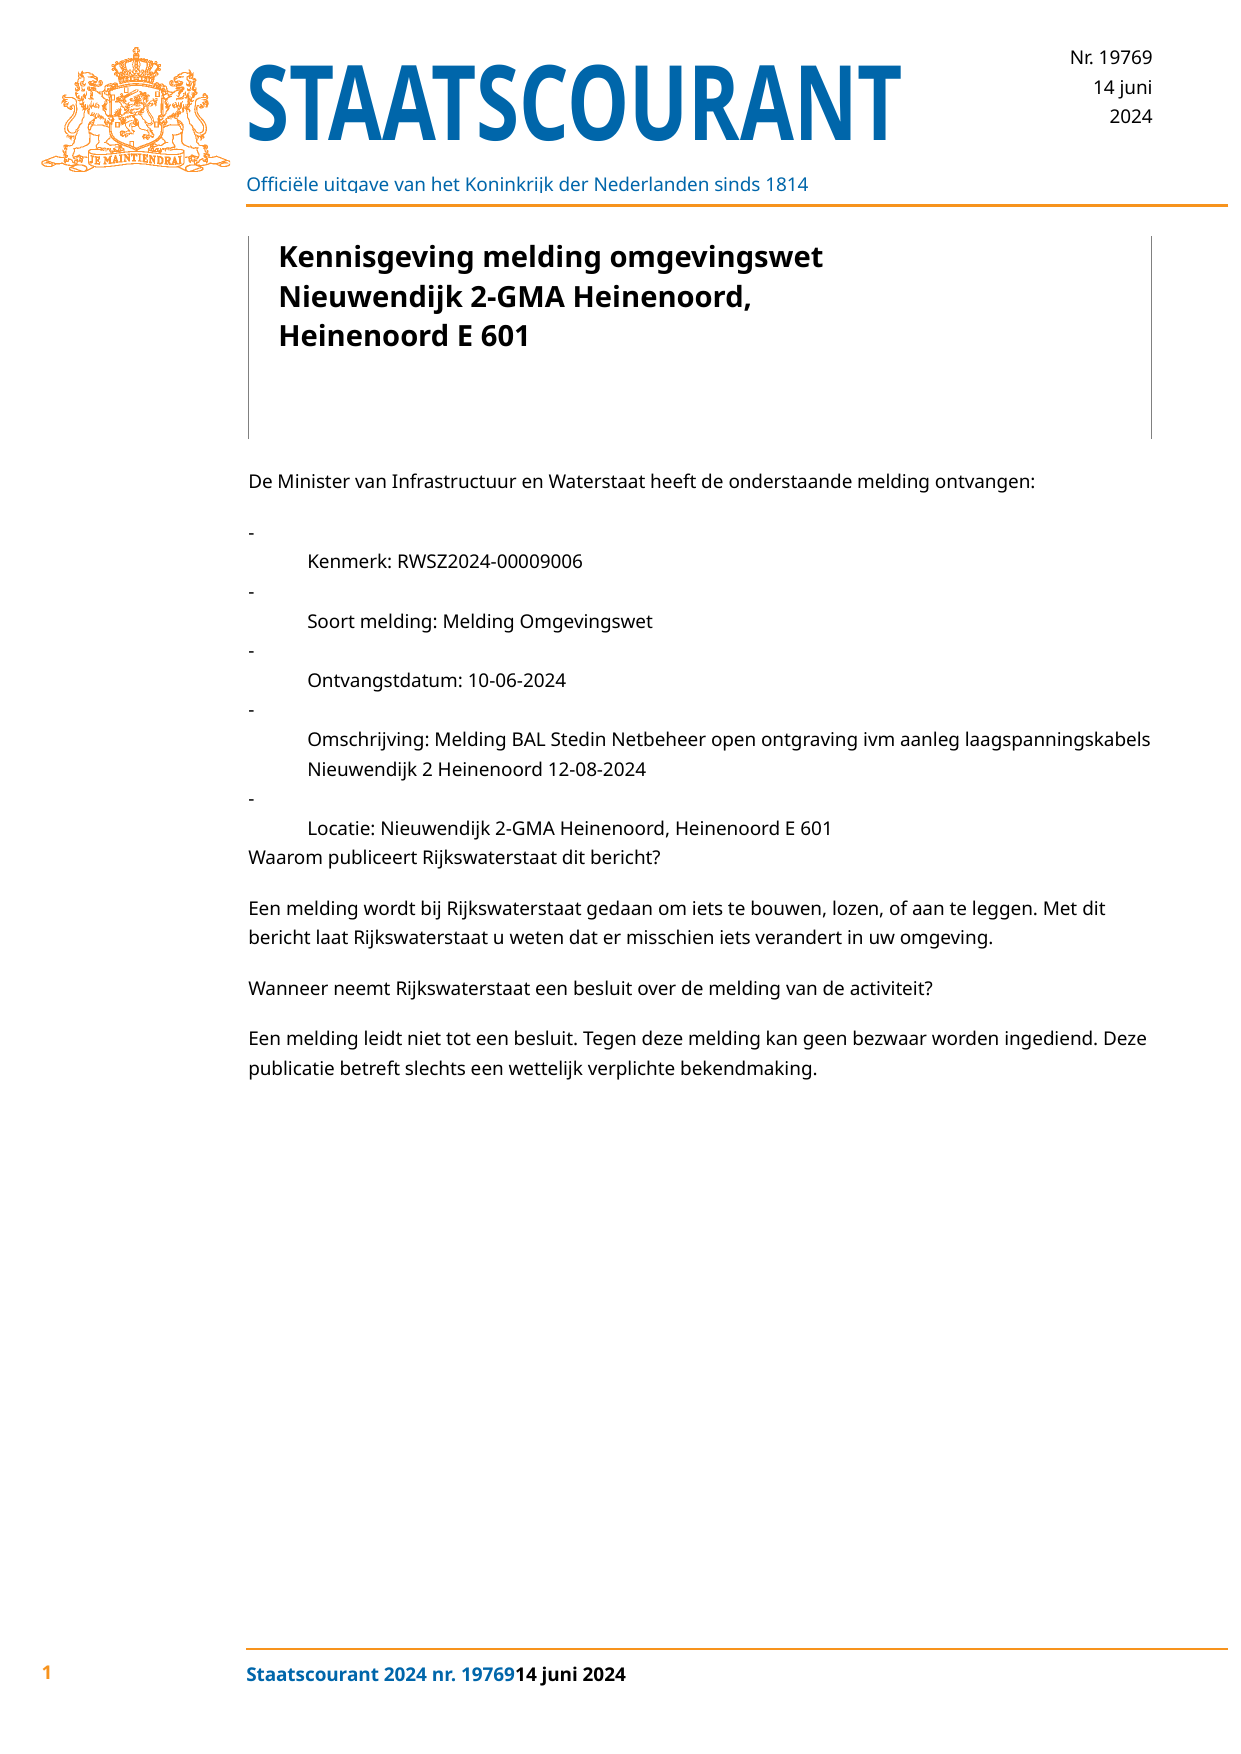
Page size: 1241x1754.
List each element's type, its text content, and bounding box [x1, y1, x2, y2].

list Omschrijving: Melding BAL Stedin Netbeheer open ontgraving ivm aanleg laagspanningskabels Nieuwendijk 2 Heinenoord 12-08-2024 [248, 726, 1152, 781]
picture [41, 47, 231, 172]
list Kenmerk: RWSZ2024-00009006 [248, 549, 1152, 574]
table_header [850, 236, 912, 413]
text Waarom publiceert Rijkswaterstaat dit bericht? [248, 844, 1152, 870]
table_header [1090, 236, 1151, 413]
list Locatie: Nieuwendijk 2-GMA Heinenoord, Heinenoord E 601 [248, 815, 1152, 841]
text Een melding leidt niet tot een besluit. Tegen deze melding kan geen bezwaar worden ingediend. Deze publicatie betreft slechts een wettelijk verplichte bekendmaking. [248, 1025, 1152, 1081]
list Ontvangstdatum: 10-06-2024 [248, 667, 1152, 693]
text Wanneer neemt Rijkswaterstaat een besluit over de melding van de activiteit? [248, 975, 1152, 1001]
table_header [850, 414, 1151, 439]
picture [912, 236, 1090, 414]
table_header Kennisgeving melding omgevingswet Nieuwendijk 2-GMA Heinenoord, Heinenoord E 601 [249, 236, 850, 439]
text Een melding wordt bij Rijkswaterstaat gedaan om iets te bouwen, lozen, of aan te leggen. Met dit bericht laat Rijkswaterstaat u weten dat er misschien iets verandert in uw omgeving. [248, 895, 1152, 950]
text De Minister van Infrastructuur en Waterstaat heeft de onderstaande melding ontvangen: [248, 469, 1152, 494]
list Soort melding: Melding Omgevingswet [248, 608, 1152, 633]
